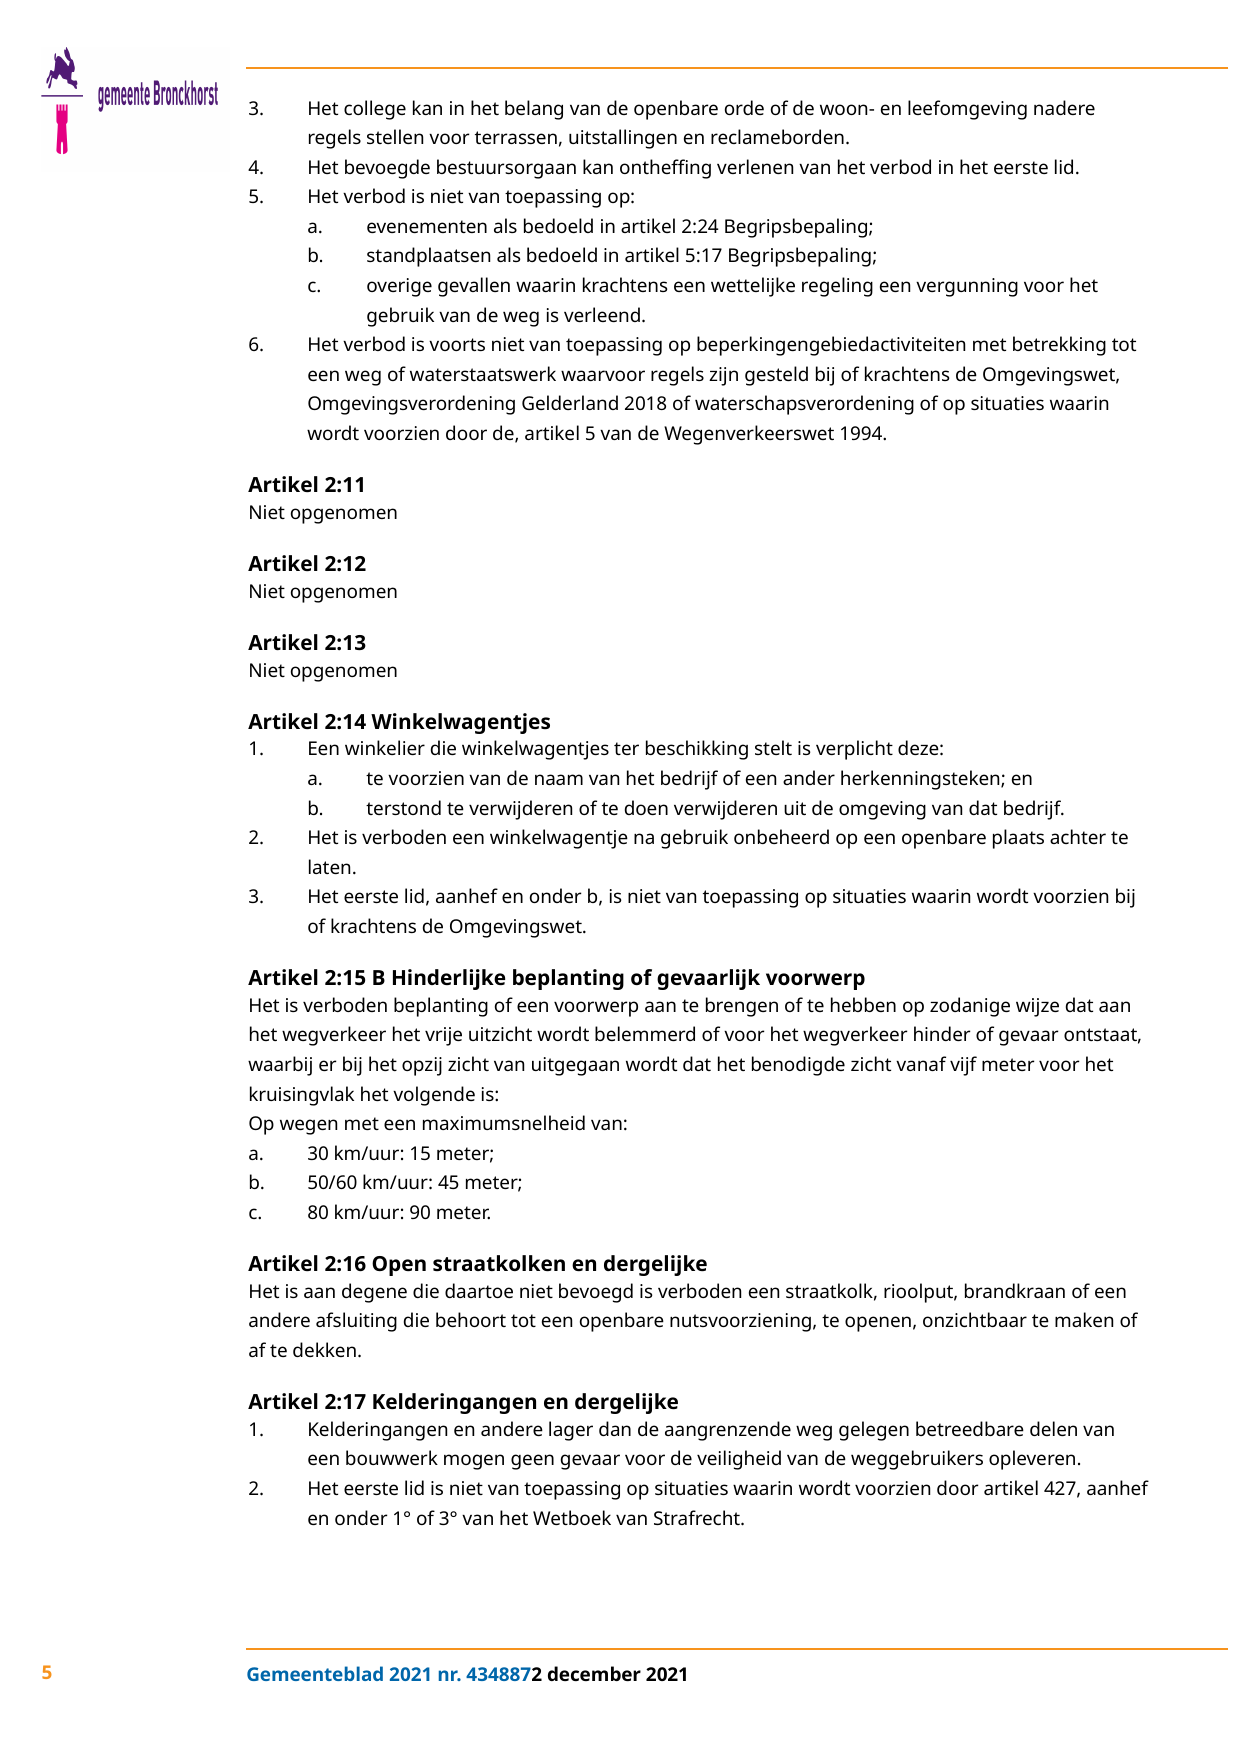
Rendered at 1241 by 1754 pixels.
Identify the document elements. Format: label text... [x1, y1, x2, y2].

text Artikel 2:14 Winkelwagentjes [248, 707, 1152, 736]
text Het is aan degene die daartoe niet bevoegd is verboden een straatkolk, rioolput, brandkraan of een andere afsluiting die behoort tot een openbare nutsvoorziening, te openen, onzichtbaar te maken of af te dekken. [248, 1278, 1152, 1363]
text Artikel 2:15 B Hinderlijke beplanting of gevaarlijk voorwerp [248, 963, 1152, 992]
list Kelderingangen en andere lager dan de aangrenzende weg gelegen betreedbare delen van een bouwwerk mogen geen gevaar voor de veiligheid van de weggebruikers opleveren. [248, 1416, 1152, 1471]
picture [41, 47, 231, 172]
text Niet opgenomen [248, 657, 1152, 682]
list standplaatsen als bedoeld in artikel 5:17 Begripsbepaling; [307, 243, 1152, 268]
text Niet opgenomen [248, 499, 1152, 525]
list Het eerste lid, aanhef en onder b, is niet van toepassing op situaties waarin wordt voorzien bij of krachtens de Omgevingswet. [248, 883, 1152, 939]
list overige gevallen waarin krachtens een wettelijke regeling een vergunning voor het gebruik van de weg is verleend. [307, 272, 1152, 328]
list Het is verboden een winkelwagentje na gebruik onbeheerd op een openbare plaats achter te laten. [248, 824, 1152, 880]
text Artikel 2:17 Kelderingangen en dergelijke [248, 1387, 1152, 1416]
list Een winkelier die winkelwagentjes ter beschikking stelt is verplicht deze: [248, 736, 1152, 761]
list Het verbod is voorts niet van toepassing op beperkingengebiedactiviteiten met betrekking tot een weg of waterstaatswerk waarvoor regels zijn gesteld bij of krachtens de Omgevingswet, Omgevingsverordening Gelderland 2018 of waterschapsverordening of op situaties waarin wordt voorzien door de, artikel 5 van de Wegenverkeerswet 1994. [248, 331, 1152, 446]
text Artikel 2:11 [248, 471, 1152, 499]
list Het verbod is niet van toepassing op: [248, 183, 1152, 209]
text Het is verboden beplanting of een voorwerp aan te brengen of te hebben op zodanige wijze dat aan het wegverkeer het vrije uitzicht wordt belemmerd of voor het wegverkeer hinder of gevaar ontstaat, waarbij er bij het opzij zicht van uitgegaan wordt dat het benodigde zicht vanaf vijf meter voor het kruisingvlak het volgende is: [248, 992, 1152, 1106]
list terstond te verwijderen of te doen verwijderen uit de omgeving van dat bedrijf. [307, 795, 1152, 821]
text Niet opgenomen [248, 578, 1152, 604]
list evenementen als bedoeld in artikel 2:24 Begripsbepaling; [307, 213, 1152, 239]
list Het eerste lid is niet van toepassing op situaties waarin wordt voorzien door artikel 427, aanhef en onder 1° of 3° van het Wetboek van Strafrecht. [248, 1475, 1152, 1530]
list 30 km/uur: 15 meter; [248, 1140, 1152, 1166]
text Artikel 2:13 [248, 628, 1152, 657]
list 50/60 km/uur: 45 meter; [248, 1169, 1152, 1195]
text Op wegen met een maximumsnelheid van: [248, 1110, 1152, 1136]
list 80 km/uur: 90 meter. [248, 1199, 1152, 1225]
list Het college kan in het belang van de openbare orde of de woon- en leefomgeving nadere regels stellen voor terrassen, uitstallingen en reclameborden. [248, 95, 1152, 150]
text Artikel 2:12 [248, 549, 1152, 578]
text Artikel 2:16 Open straatkolken en dergelijke [248, 1249, 1152, 1278]
list te voorzien van de naam van het bedrijf of een ander herkenningsteken; en [307, 765, 1152, 791]
list Het bevoegde bestuursorgaan kan ontheffing verlenen van het verbod in het eerste lid. [248, 154, 1152, 180]
